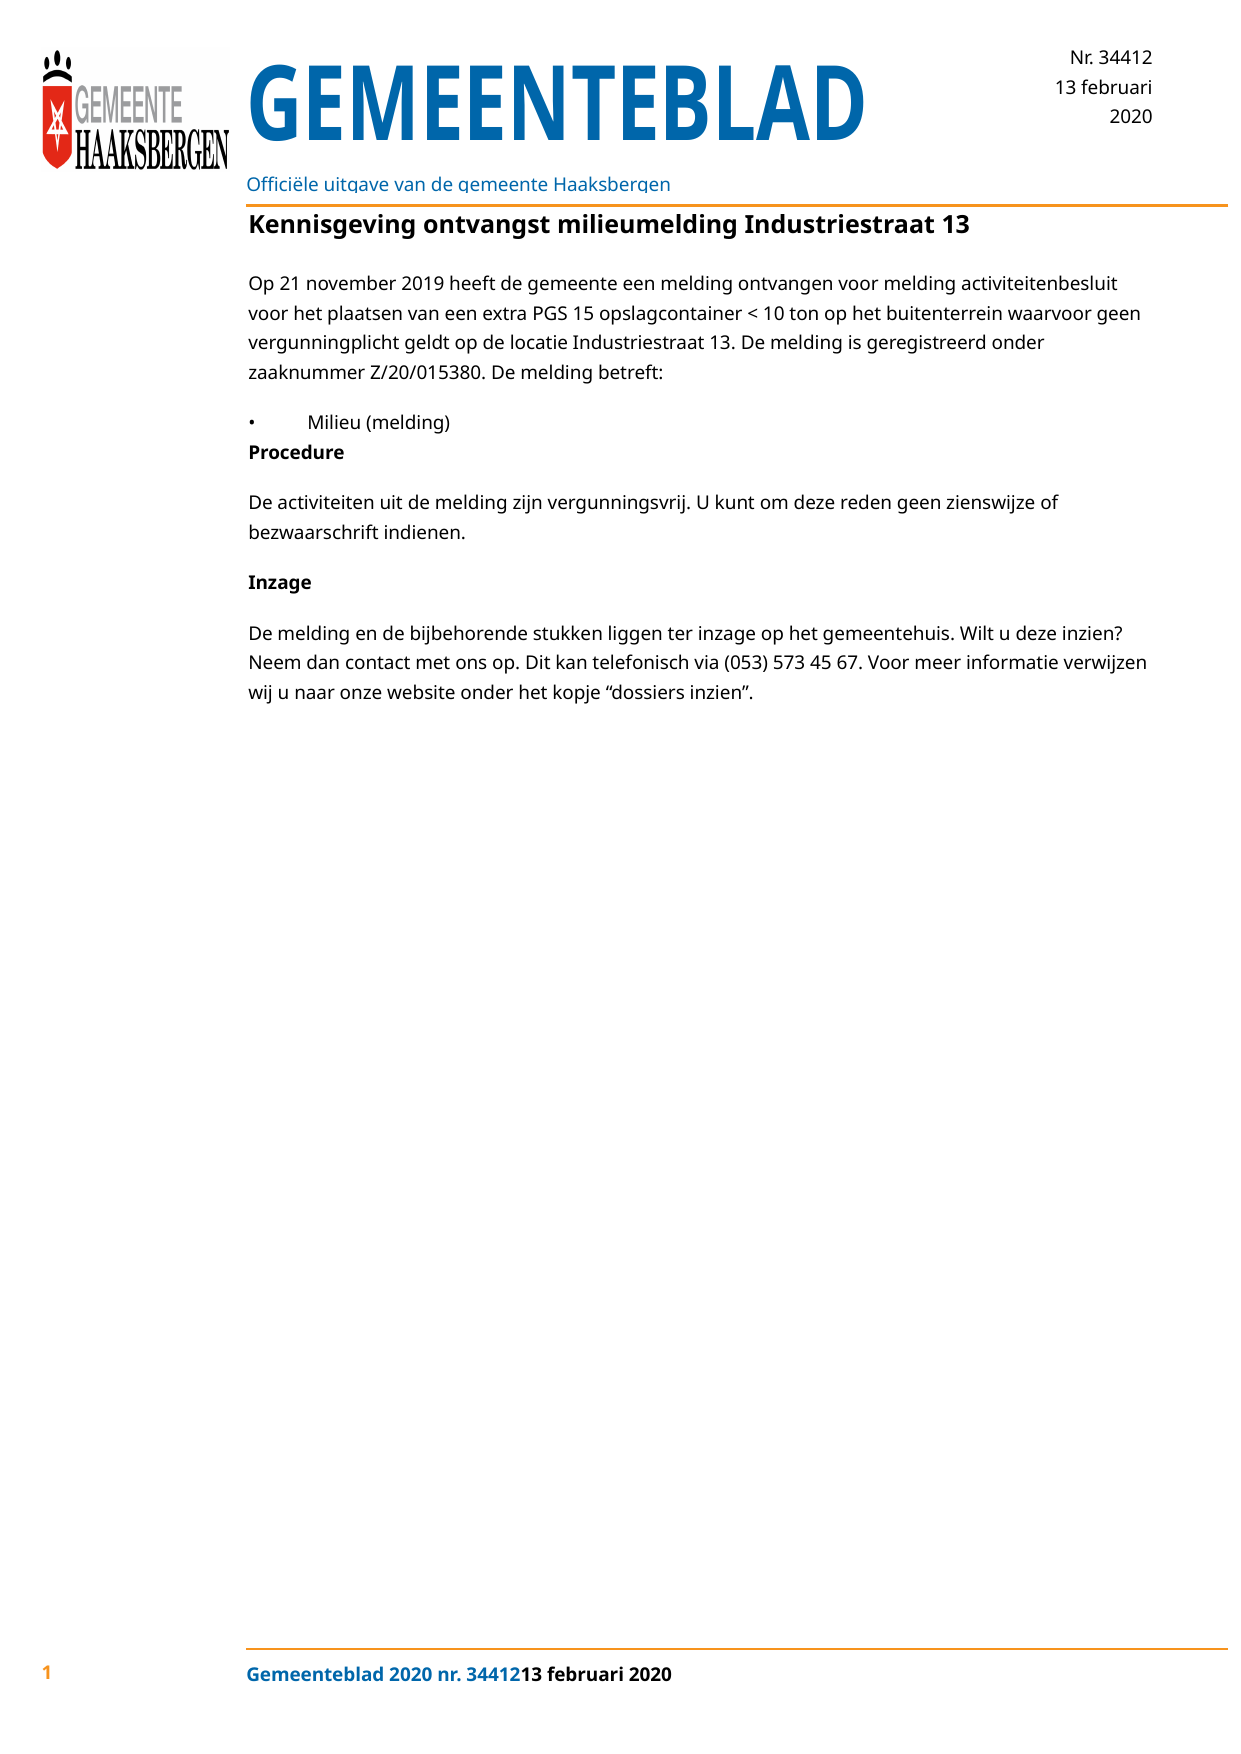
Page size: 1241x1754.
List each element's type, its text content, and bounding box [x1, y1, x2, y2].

text De melding en de bijbehorende stukken liggen ter inzage op het gemeentehuis. Wilt u deze inzien? Neem dan contact met ons op. Dit kan telefonisch via (053) 573 45 67. Voor meer informatie verwijzen wij u naar onze website onder het kopje “dossiers inzien”. [248, 620, 1152, 705]
text De activiteiten uit de melding zijn vergunningsvrij. U kunt om deze reden geen zienswijze of bezwaarschrift indienen. [248, 489, 1152, 545]
text Op 21 november 2019 heeft de gemeente een melding ontvangen voor melding activiteitenbesluit voor het plaatsen van een extra PGS 15 opslagcontainer < 10 ton op het buitenterrein waarvoor geen vergunningplicht geldt op de locatie Industriestraat 13. De melding is geregistreerd onder zaaknummer Z/20/015380. De melding betreft: [248, 270, 1152, 385]
text Procedure [248, 439, 1152, 465]
text Inzage [248, 569, 1152, 595]
list Milieu (melding) [248, 409, 1152, 435]
picture [41, 47, 231, 172]
text Kennisgeving ontvangst milieumelding Industriestraat 13 [248, 207, 1152, 241]
